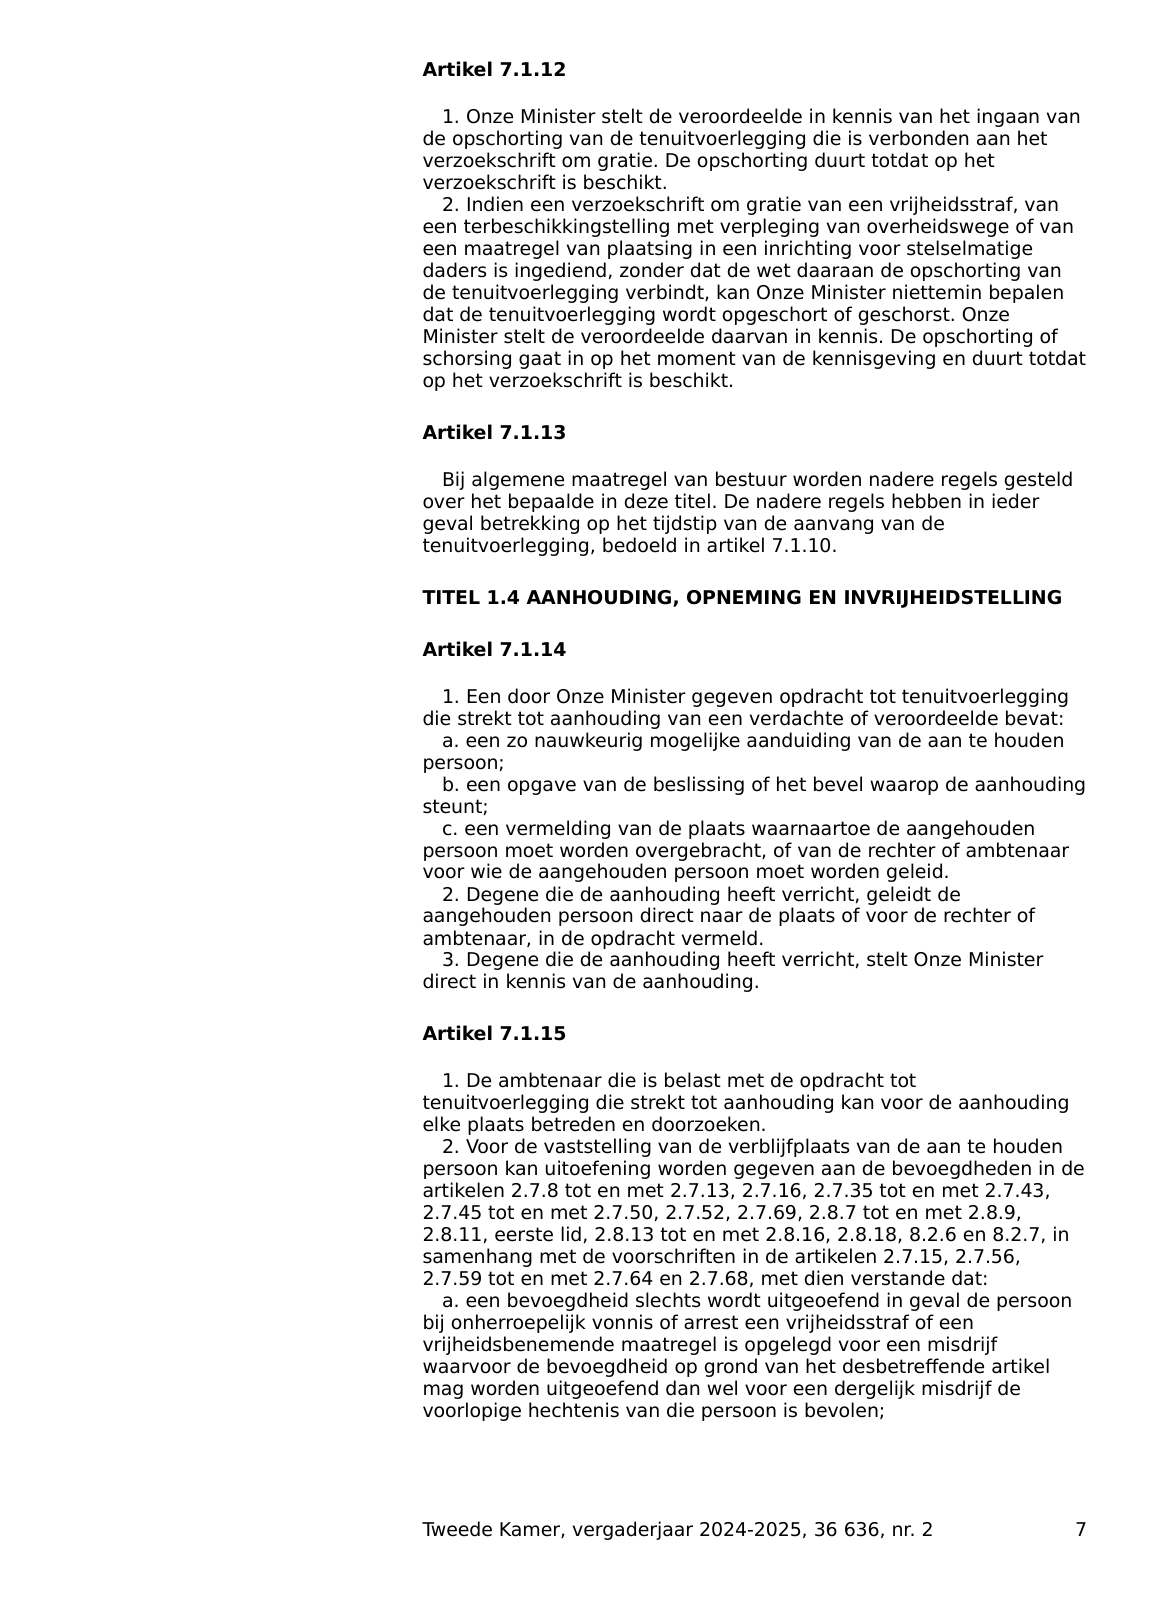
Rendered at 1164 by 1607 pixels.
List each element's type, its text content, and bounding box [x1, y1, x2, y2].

text 2. Indien een verzoekschrift om gratie van een vrijheidsstraf, van een terbeschikkingstelling met verpleging van overheidswege of van een maatregel van plaatsing in een inrichting voor stelselmatige daders is ingediend, zonder dat de wet daaraan de opschorting van de tenuitvoerlegging verbindt, kan Onze Minister niettemin bepalen dat de tenuitvoerlegging wordt opgeschort of geschorst. Onze Minister stelt de veroordeelde daarvan in kennis. De opschorting of schorsing gaat in op het moment van de kennisgeving en duurt totdat op het verzoekschrift is beschikt. [422, 194, 1087, 392]
text 1. Een door Onze Minister gegeven opdracht tot tenuitvoerlegging die strekt tot aanhouding van een verdachte of veroordeelde bevat: [422, 686, 1087, 729]
text c. een vermelding van de plaats waarnaartoe de aangehouden persoon moet worden overgebracht, of van de rechter of ambtenaar voor wie de aangehouden persoon moet worden geleid. [422, 817, 1087, 883]
subtitle Artikel 7.1.15 [422, 1023, 1087, 1045]
text 1. De ambtenaar die is belast met de opdracht tot tenuitvoerlegging die strekt tot aanhouding kan voor de aanhouding elke plaats betreden en doorzoeken. [422, 1070, 1087, 1136]
text 3. Degene die de aanhouding heeft verricht, stelt Onze Minister direct in kennis van de aanhouding. [422, 949, 1087, 993]
text a. een zo nauwkeurig mogelijke aanduiding van de aan te houden persoon; [422, 729, 1087, 773]
text a. een bevoegdheid slechts wordt uitgeoefend in geval de persoon bij onherroepelijk vonnis of arrest een vrijheidsstraf of een vrijheidsbenemende maatregel is opgelegd voor een misdrijf waarvoor de bevoegdheid op grond van het desbetreffende artikel mag worden uitgeoefend dan wel voor een dergelijk misdrijf de voorlopige hechtenis van die persoon is bevolen; [422, 1290, 1087, 1422]
text b. een opgave van de beslissing of het bevel waarop de aanhouding steunt; [422, 773, 1087, 817]
text 2. Voor de vaststelling van de verblijfplaats van de aan te houden persoon kan uitoefening worden gegeven aan de bevoegdheden in de artikelen 2.7.8 tot en met 2.7.13, 2.7.16, 2.7.35 tot en met 2.7.43, 2.7.45 tot en met 2.7.50, 2.7.52, 2.7.69, 2.8.7 tot en met 2.8.9, 2.8.11, eerste lid, 2.8.13 tot en met 2.8.16, 2.8.18, 8.2.6 en 8.2.7, in samenhang met de voorschriften in de artikelen 2.7.15, 2.7.56, 2.7.59 tot en met 2.7.64 en 2.7.68, met dien verstande dat: [422, 1136, 1087, 1290]
subtitle Artikel 7.1.14 [422, 639, 1087, 661]
text Bij algemene maatregel van bestuur worden nadere regels gesteld over het bepaalde in deze titel. De nadere regels hebben in ieder geval betrekking op het tijdstip van de aanvang van de tenuitvoerlegging, bedoeld in artikel 7.1.10. [422, 469, 1087, 557]
subtitle Artikel 7.1.13 [422, 422, 1087, 444]
text 1. Onze Minister stelt de veroordeelde in kennis van het ingaan van de opschorting van de tenuitvoerlegging die is verbonden aan het verzoekschrift om gratie. De opschorting duurt totdat op het verzoekschrift is beschikt. [422, 106, 1087, 194]
text 2. Degene die de aanhouding heeft verricht, geleidt de aangehouden persoon direct naar de plaats of voor de rechter of ambtenaar, in de opdracht vermeld. [422, 883, 1087, 949]
subtitle TITEL 1.4 AANHOUDING, OPNEMING EN INVRIJHEIDSTELLING [422, 587, 1087, 609]
subtitle Artikel 7.1.12 [422, 59, 1087, 81]
